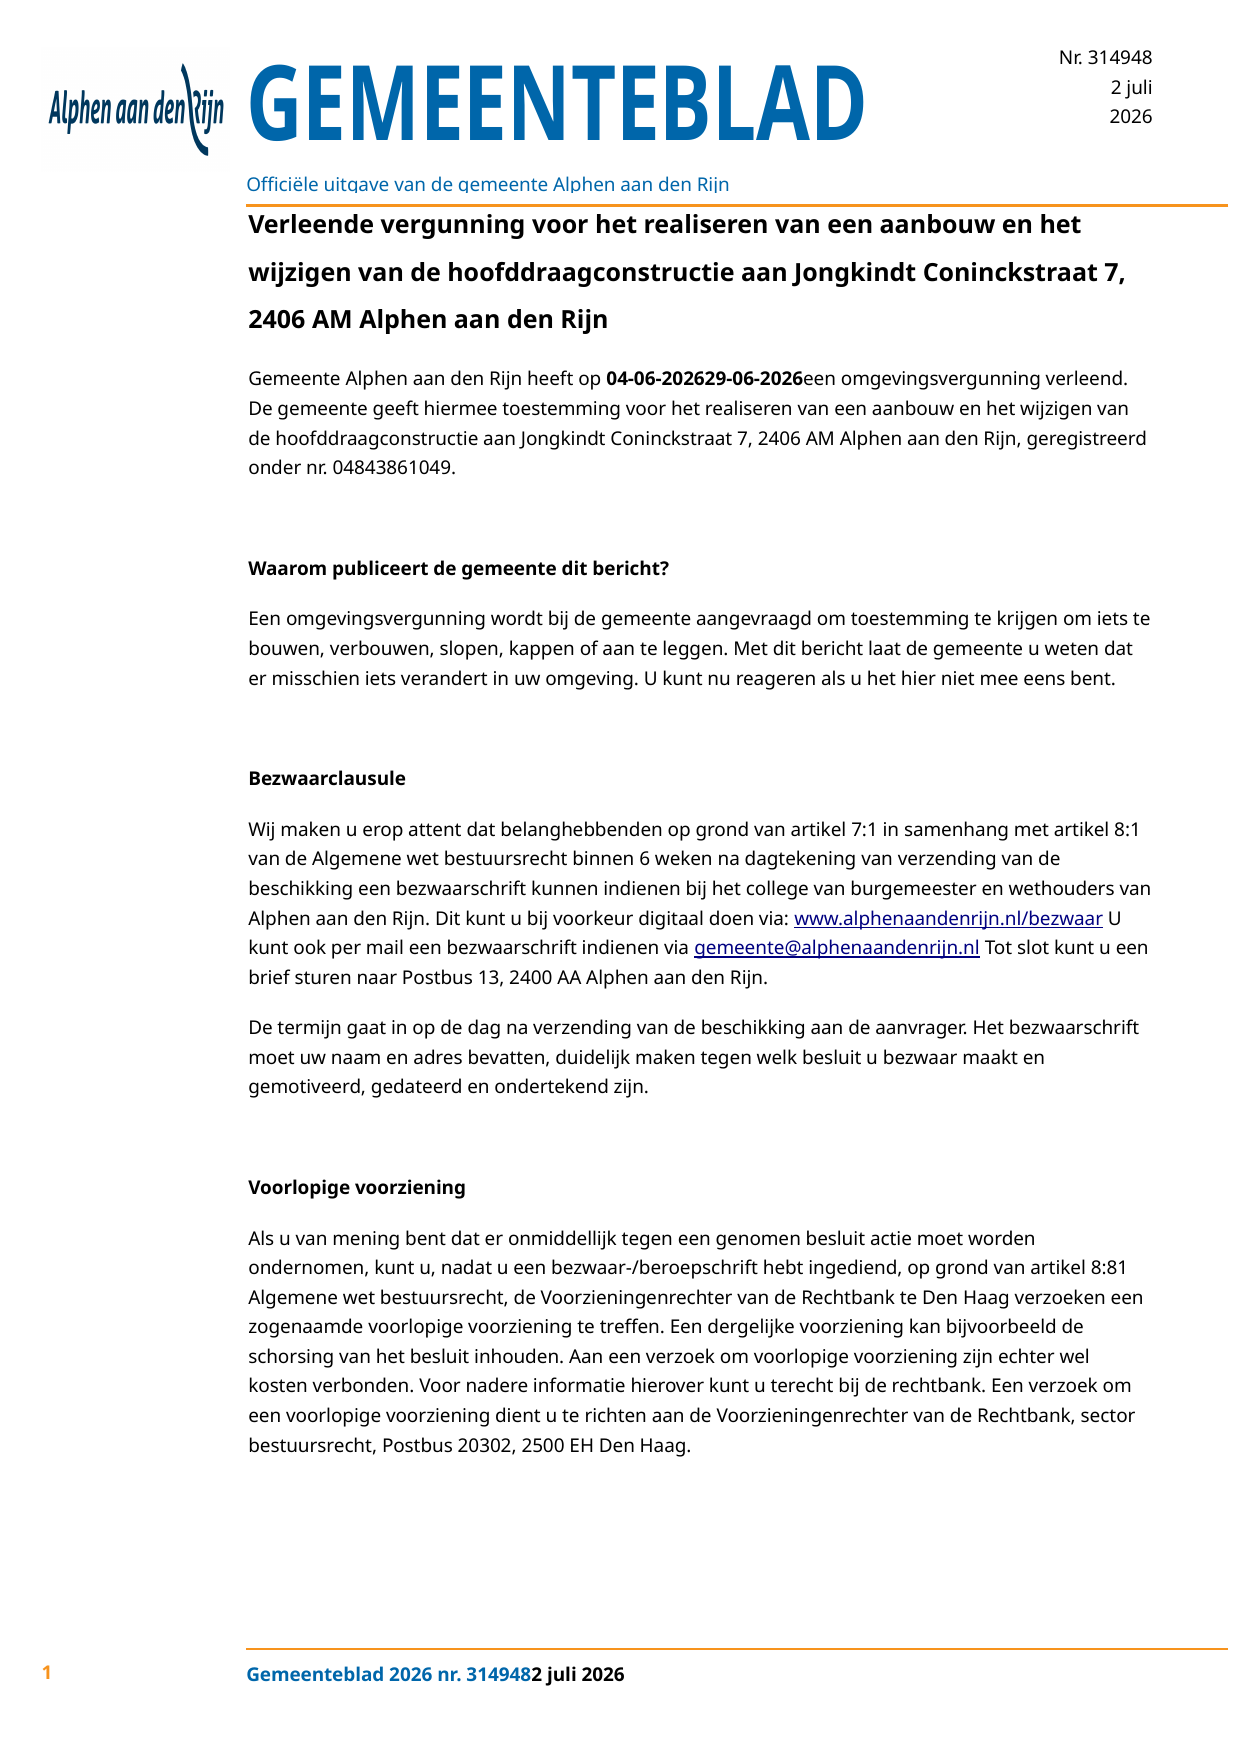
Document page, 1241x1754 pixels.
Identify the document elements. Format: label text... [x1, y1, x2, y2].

text Waarom publiceert de gemeente dit bericht? [248, 555, 1152, 581]
text Als u van mening bent dat er onmiddellijk tegen een genomen besluit actie moet worden ondernomen, kunt u, nadat u een bezwaar-/beroepschrift hebt ingediend, op grond van artikel 8:81 Algemene wet bestuursrecht, de Voorzieningenrechter van de Rechtbank te Den Haag verzoeken een zogenaamde voorlopige voorziening te treffen. Een dergelijke voorziening kan bijvoorbeeld de schorsing van het besluit inhouden. Aan een verzoek om voorlopige voorziening zijn echter wel kosten verbonden. Voor nadere informatie hierover kunt u terecht bij de rechtbank. Een verzoek om een voorlopige voorziening dient u te richten aan de Voorzieningenrechter van de Rechtbank, sector bestuursrecht, Postbus 20302, 2500 EH Den Haag. [248, 1225, 1152, 1457]
text Gemeente Alphen aan den Rijn heeft op 04-06-202629-06-2026een omgevingsvergunning verleend. De gemeente geeft hiermee toestemming voor het realiseren van een aanbouw en het wijzigen van de hoofddraagconstructie aan Jongkindt Coninckstraat 7, 2406 AM Alphen aan den Rijn, geregistreerd onder nr. 04843861049. [248, 366, 1152, 480]
text Verleende vergunning voor het realiseren van een aanbouw en het wijzigen van de hoofddraagconstructie aan Jongkindt Coninckstraat 7, 2406 AM Alphen aan den Rijn [248, 207, 1152, 336]
text Wij maken u erop attent dat belanghebbenden op grond van artikel 7:1 in samenhang met artikel 8:1 van de Algemene wet bestuursrecht binnen 6 weken na dagtekening van verzending van de beschikking een bezwaarschrift kunnen indienen bij het college van burgemeester en wethouders van Alphen aan den Rijn. Dit kunt u bij voorkeur digitaal doen via: www.alphenaandenrijn.nl/bezwaar U kunt ook per mail een bezwaarschrift indienen via gemeente@alphenaandenrijn.nl Tot slot kunt u een brief sturen naar Postbus 13, 2400 AA Alphen aan den Rijn. [248, 816, 1152, 989]
text Een omgevingsvergunning wordt bij de gemeente aangevraagd om toestemming te krijgen om iets te bouwen, verbouwen, slopen, kappen of aan te leggen. Met dit bericht laat de gemeente u weten dat er misschien iets verandert in uw omgeving. U kunt nu reageren als u het hier niet mee eens bent. [248, 606, 1152, 690]
picture [41, 47, 231, 172]
text Bezwaarclausule [248, 766, 1152, 791]
text De termijn gaat in op de dag na verzending van de beschikking aan de aanvrager. Het bezwaarschrift moet uw naam en adres bevatten, duidelijk maken tegen welk besluit u bezwaar maakt en gemotiveerd, gedateerd en ondertekend zijn. [248, 1014, 1152, 1099]
text Voorlopige voorziening [248, 1174, 1152, 1200]
